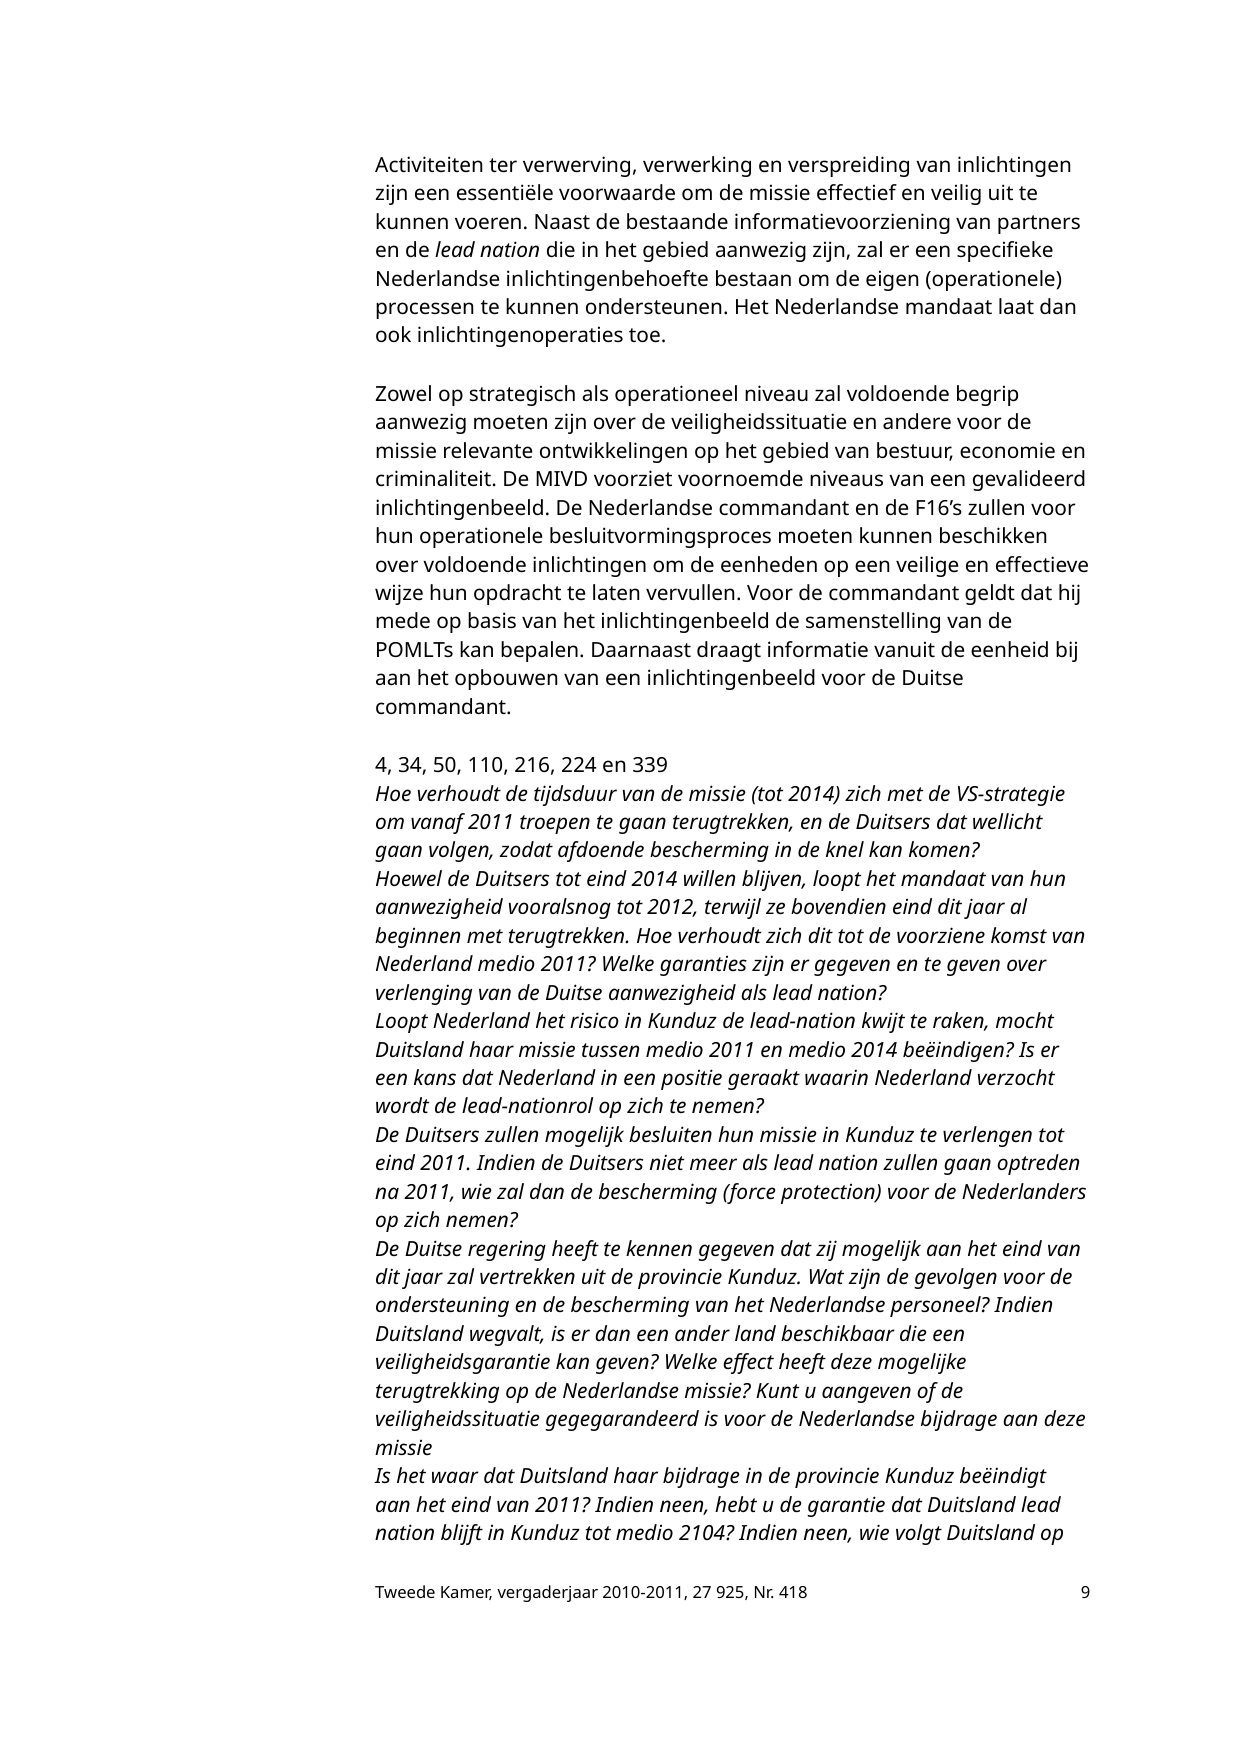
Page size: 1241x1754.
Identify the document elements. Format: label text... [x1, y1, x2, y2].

text Is het waar dat Duitsland haar bijdrage in de provincie Kunduz beëindigt aan het eind van 2011? Indien neen, hebt u de garantie dat Duitsland lead nation blijft in Kunduz tot medio 2104? Indien neen, wie volgt Duitsland op [375, 1461, 1090, 1547]
text Hoe verhoudt de tijdsduur van de missie (tot 2014) zich met de VS-strategie om vanaf 2011 troepen te gaan terugtrekken, en de Duitsers dat wellicht gaan volgen, zodat afdoende bescherming in de knel kan komen? [375, 779, 1090, 864]
text 4, 34, 50, 110, 216, 224 en 339 [375, 750, 1090, 779]
text Hoewel de Duitsers tot eind 2014 willen blijven, loopt het mandaat van hun aanwezigheid vooralsnog tot 2012, terwijl ze bovendien eind dit jaar al beginnen met terugtrekken. Hoe verhoudt zich dit tot de voorziene komst van Nederland medio 2011? Welke garanties zijn er gegeven en te geven over verlenging van de Duitse aanwezigheid als lead nation? [375, 864, 1090, 1006]
text Loopt Nederland het risico in Kunduz de lead-nation kwijt te raken, mocht Duitsland haar missie tussen medio 2011 en medio 2014 beëindigen? Is er een kans dat Nederland in een positie geraakt waarin Nederland verzocht wordt de lead-nationrol op zich te nemen? [375, 1006, 1090, 1120]
text De Duitsers zullen mogelijk besluiten hun missie in Kunduz te verlengen tot eind 2011. Indien de Duitsers niet meer als lead nation zullen gaan optreden na 2011, wie zal dan de bescherming (force protection) voor de Nederlanders op zich nemen? [375, 1120, 1090, 1234]
text Zowel op strategisch als operationeel niveau zal voldoende begrip aanwezig moeten zijn over de veiligheidssituatie en andere voor de missie relevante ontwikkelingen op het gebied van bestuur, economie en criminaliteit. De MIVD voorziet voornoemde niveaus van een gevalideerd inlichtingenbeeld. De Nederlandse commandant en de F16’s zullen voor hun operationele besluitvormingsproces moeten kunnen beschikken over voldoende inlichtingen om de eenheden op een veilige en effectieve wijze hun opdracht te laten vervullen. Voor de commandant geldt dat hij mede op basis van het inlichtingenbeeld de samenstelling van de POMLTs kan bepalen. Daarnaast draagt informatie vanuit de eenheid bij aan het opbouwen van een inlichtingenbeeld voor de Duitse commandant. [375, 379, 1090, 720]
text De Duitse regering heeft te kennen gegeven dat zij mogelijk aan het eind van dit jaar zal vertrekken uit de provincie Kunduz. Wat zijn de gevolgen voor de ondersteuning en de bescherming van het Nederlandse personeel? Indien Duitsland wegvalt, is er dan een ander land beschikbaar die een veiligheidsgarantie kan geven? Welke effect heeft deze mogelijke terugtrekking op de Nederlandse missie? Kunt u aangeven of de veiligheidssituatie gegegarandeerd is voor de Nederlandse bijdrage aan deze missie [375, 1234, 1090, 1461]
text Activiteiten ter verwerving, verwerking en verspreiding van inlichtingen zijn een essentiële voorwaarde om de missie effectief en veilig uit te kunnen voeren. Naast de bestaande informatievoorziening van partners en de lead nation die in het gebied aanwezig zijn, zal er een specifieke Nederlandse inlichtingenbehoefte bestaan om de eigen (operationele) processen te kunnen ondersteunen. Het Nederlandse mandaat laat dan ook inlichtingenoperaties toe. [375, 150, 1090, 349]
